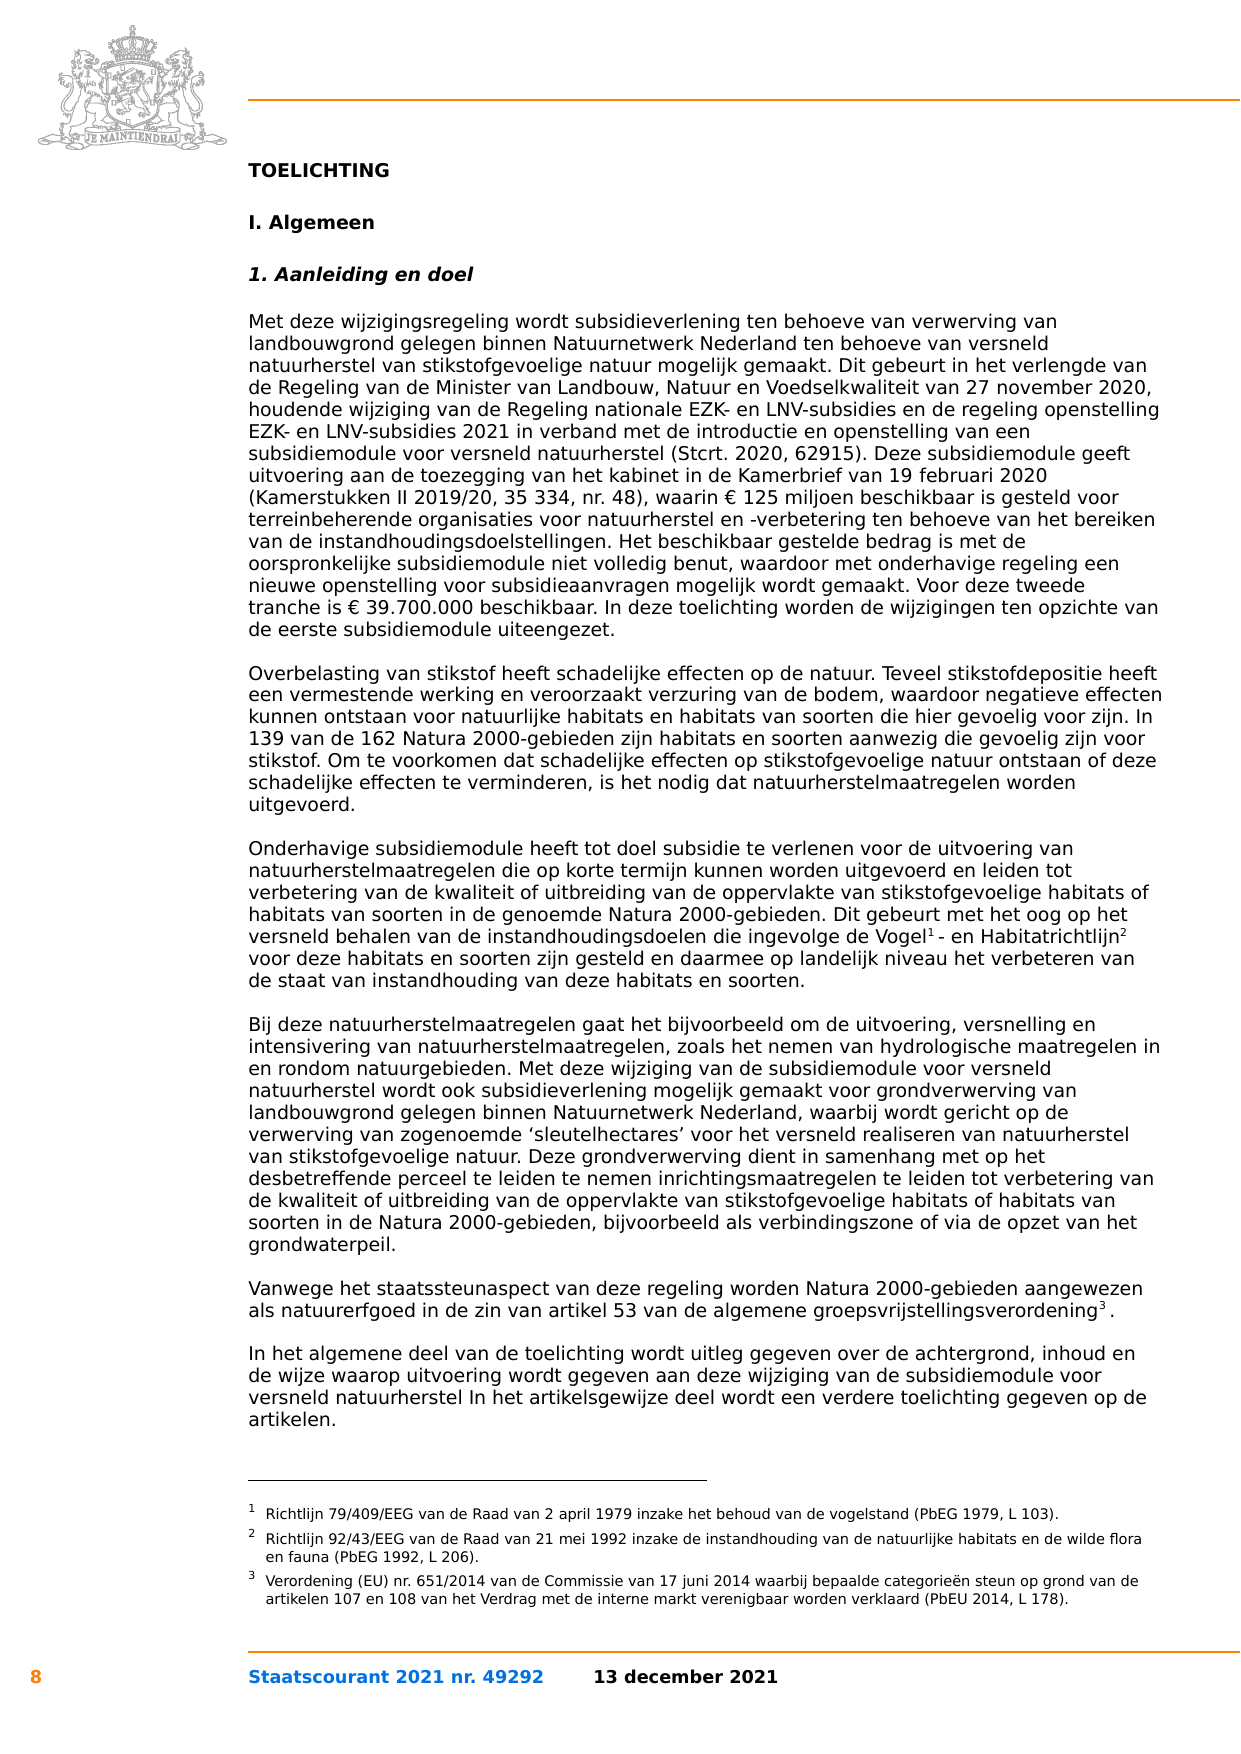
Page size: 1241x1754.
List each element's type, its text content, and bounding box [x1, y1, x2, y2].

subtitle 1. Aanleiding en doel [248, 264, 1163, 286]
text In het algemene deel van de toelichting wordt uitleg gegeven over de achtergrond, inhoud en de wijze waarop uitvoering wordt gegeven aan deze wijziging van de subsidiemodule voor versneld natuurherstel In het artikelsgewijze deel wordt een verdere toelichting gegeven op de artikelen. [248, 1343, 1163, 1431]
text Onderhavige subsidiemodule heeft tot doel subsidie te verlenen voor de uitvoering van natuurherstelmaatregelen die op korte termijn kunnen worden uitgevoerd en leiden tot verbetering van de kwaliteit of uitbreiding van de oppervlakte van stikstofgevoelige habitats of habitats van soorten in de genoemde Natura 2000-gebieden. Dit gebeurt met het oog op het versneld behalen van de instandhoudingsdoelen die ingevolge de Vogel- en Habitatrichtlijn voor deze habitats en soorten zijn gesteld en daarmee op landelijk niveau het verbeteren van de staat van instandhouding van deze habitats en soorten. [248, 838, 1163, 992]
text Overbelasting van stikstof heeft schadelijke effecten op de natuur. Teveel stikstofdepositie heeft een vermestende werking en veroorzaakt verzuring van de bodem, waardoor negatieve effecten kunnen ontstaan voor natuurlijke habitats en habitats van soorten die hier gevoelig voor zijn. In 139 van de 162 Natura 2000-gebieden zijn habitats en soorten aanwezig die gevoelig zijn voor stikstof. Om te voorkomen dat schadelijke effecten op stikstofgevoelige natuur ontstaan of deze schadelijke effecten te verminderen, is het nodig dat natuurherstelmaatregelen worden uitgevoerd. [248, 662, 1163, 816]
text Met deze wijzigingsregeling wordt subsidieverlening ten behoeve van verwerving van landbouwgrond gelegen binnen Natuurnetwerk Nederland ten behoeve van versneld natuurherstel van stikstofgevoelige natuur mogelijk gemaakt. Dit gebeurt in het verlengde van de Regeling van de Minister van Landbouw, Natuur en Voedselkwaliteit van 27 november 2020, houdende wijziging van de Regeling nationale EZK- en LNV-subsidies en de regeling openstelling EZK- en LNV-subsidies 2021 in verband met de introductie en openstelling van een subsidiemodule voor versneld natuurherstel (Stcrt. 2020, 62915). Deze subsidiemodule geeft uitvoering aan de toezegging van het kabinet in de Kamerbrief van 19 februari 2020 (Kamerstukken II 2019/20, 35 334, nr. 48), waarin € 125 miljoen beschikbaar is gesteld voor terreinbeherende organisaties voor natuurherstel en -verbetering ten behoeve van het bereiken van de instandhoudingsdoelstellingen. Het beschikbaar gestelde bedrag is met de oorspronkelijke subsidiemodule niet volledig benut, waardoor met onderhavige regeling een nieuwe openstelling voor subsidieaanvragen mogelijk wordt gemaakt. Voor deze tweede tranche is € 39.700.000 beschikbaar. In deze toelichting worden de wijzigingen ten opzichte van de eerste subsidiemodule uiteengezet. [248, 311, 1163, 641]
text Richtlijn 92/43/EEG van de Raad van 21 mei 1992 inzake de instandhouding van de natuurlijke habitats en de wilde flora en fauna (PbEG 1992, L 206). [248, 1527, 1163, 1566]
text Bij deze natuurherstelmaatregelen gaat het bijvoorbeeld om de uitvoering, versnelling en intensivering van natuurherstelmaatregelen, zoals het nemen van hydrologische maatregelen in en rondom natuurgebieden. Met deze wijziging van de subsidiemodule voor versneld natuurherstel wordt ook subsidieverlening mogelijk gemaakt voor grondverwerving van landbouwgrond gelegen binnen Natuurnetwerk Nederland, waarbij wordt gericht op de verwerving van zogenoemde ‘sleutelhectares’ voor het versneld realiseren van natuurherstel van stikstofgevoelige natuur. Deze grondverwerving dient in samenhang met op het desbetreffende perceel te leiden te nemen inrichtingsmaatregelen te leiden tot verbetering van de kwaliteit of uitbreiding van de oppervlakte van stikstofgevoelige habitats of habitats van soorten in de Natura 2000-gebieden, bijvoorbeeld als verbindingszone of via de opzet van het grondwaterpeil. [248, 1014, 1163, 1256]
subtitle TOELICHTING [248, 160, 1163, 182]
text Richtlijn 79/409/EEG van de Raad van 2 april 1979 inzake het behoud van de vogelstand (PbEG 1979, L 103). [248, 1502, 1163, 1524]
text Vanwege het staatssteunaspect van deze regeling worden Natura 2000-gebieden aangewezen als natuurerfgoed in de zin van artikel 53 van de algemene groepsvrijstellingsverordening. [248, 1277, 1163, 1321]
subtitle I. Algemeen [248, 212, 1163, 234]
picture [38, 25, 227, 150]
text Verordening (EU) nr. 651/2014 van de Commissie van 17 juni 2014 waarbij bepaalde categorieën steun op grond van de artikelen 107 en 108 van het Verdrag met de interne markt verenigbaar worden verklaard (PbEU 2014, L 178). [248, 1569, 1163, 1608]
